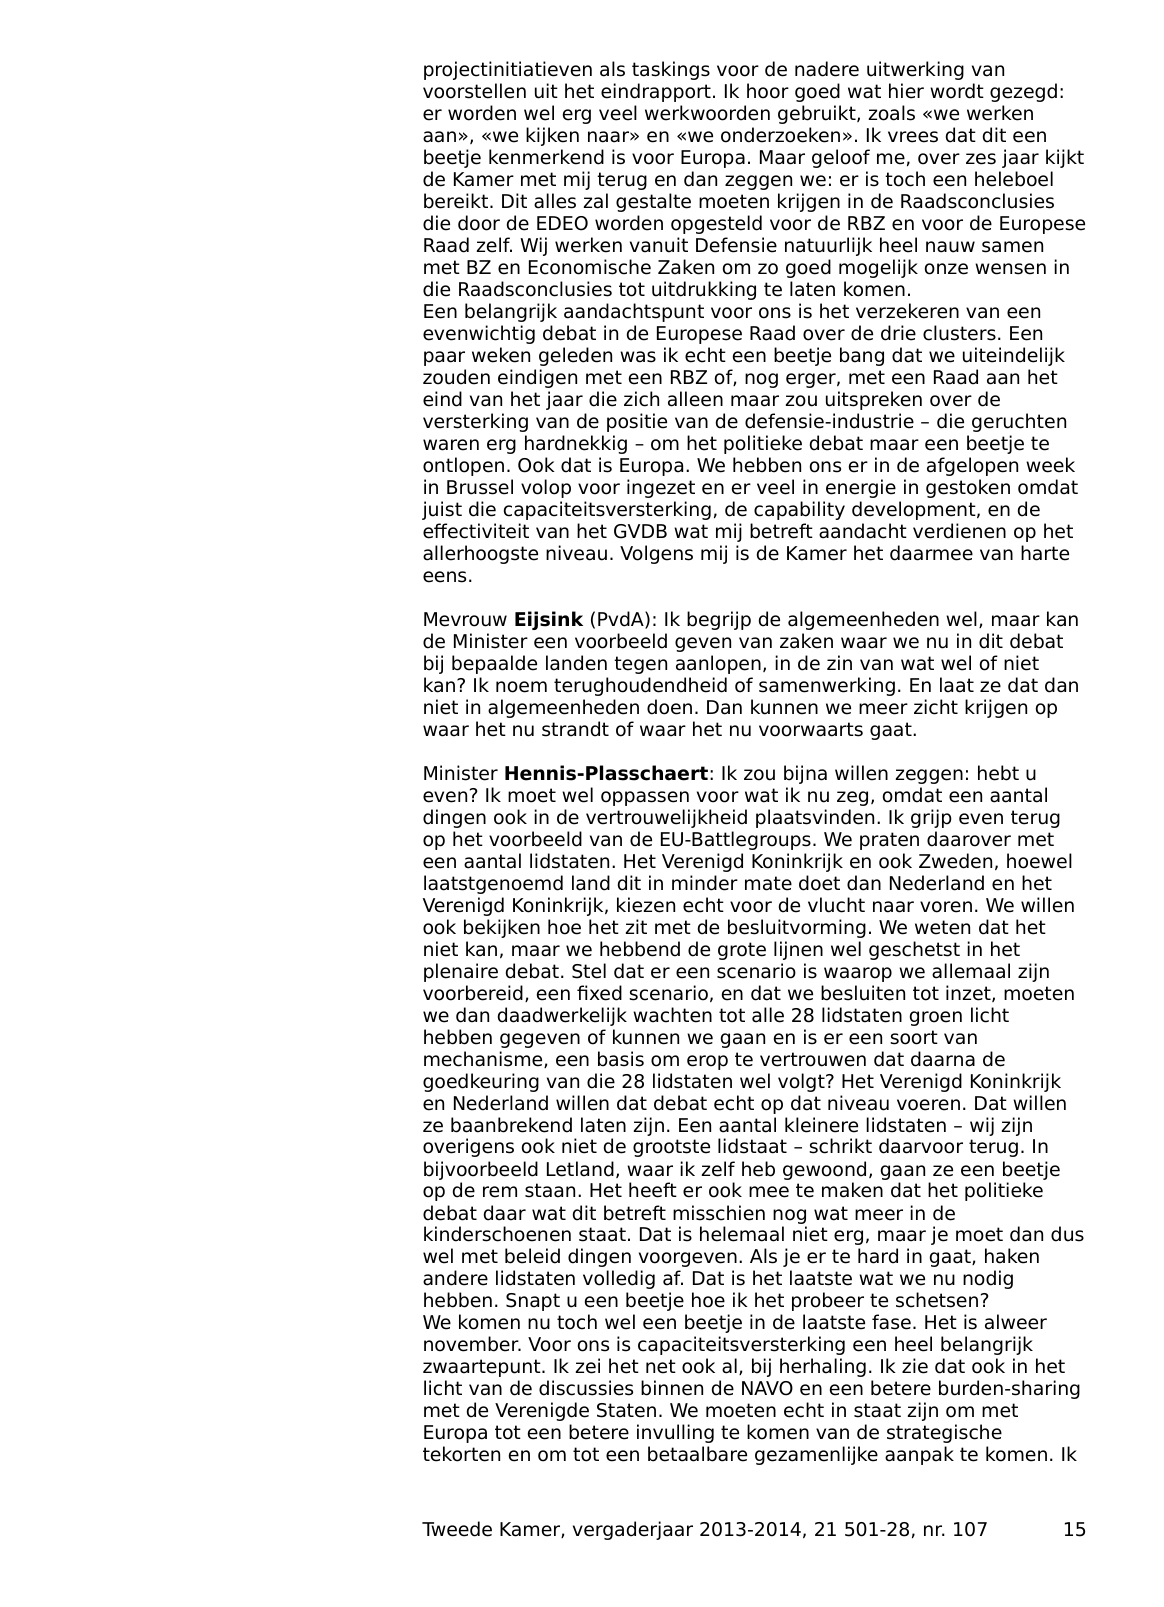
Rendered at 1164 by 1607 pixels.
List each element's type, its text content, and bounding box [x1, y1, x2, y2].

text projectinitiatieven als taskings voor de nadere uitwerking van voorstellen uit het eindrapport. Ik hoor goed wat hier wordt gezegd: er worden wel erg veel werkwoorden gebruikt, zoals «we werken aan», «we kijken naar» en «we onderzoeken». Ik vrees dat dit een beetje kenmerkend is voor Europa. Maar geloof me, over zes jaar kijkt de Kamer met mij terug en dan zeggen we: er is toch een heleboel bereikt. Dit alles zal gestalte moeten krijgen in de Raadsconclusies die door de EDEO worden opgesteld voor de RBZ en voor de Europese Raad zelf. Wij werken vanuit Defensie natuurlijk heel nauw samen met BZ en Economische Zaken om zo goed mogelijk onze wensen in die Raadsconclusies tot uitdrukking te laten komen. [422, 59, 1087, 301]
text Minister Hennis-Plasschaert: Ik zou bijna willen zeggen: hebt u even? Ik moet wel oppassen voor wat ik nu zeg, omdat een aantal dingen ook in de vertrouwelijkheid plaatsvinden. Ik grijp even terug op het voorbeeld van de EU-Battlegroups. We praten daarover met een aantal lidstaten. Het Verenigd Koninkrijk en ook Zweden, hoewel laatstgenoemd land dit in minder mate doet dan Nederland en het Verenigd Koninkrijk, kiezen echt voor de vlucht naar voren. We willen ook bekijken hoe het zit met de besluitvorming. We weten dat het niet kan, maar we hebbend de grote lijnen wel geschetst in het plenaire debat. Stel dat er een scenario is waarop we allemaal zijn voorbereid, een fixed scenario, en dat we besluiten tot inzet, moeten we dan daadwerkelijk wachten tot alle 28 lidstaten groen licht hebben gegeven of kunnen we gaan en is er een soort van mechanisme, een basis om erop te vertrouwen dat daarna de goedkeuring van die 28 lidstaten wel volgt? Het Verenigd Koninkrijk en Nederland willen dat debat echt op dat niveau voeren. Dat willen ze baanbrekend laten zijn. Een aantal kleinere lidstaten – wij zijn overigens ook niet de grootste lidstaat – schrikt daarvoor terug. In bijvoorbeeld Letland, waar ik zelf heb gewoond, gaan ze een beetje op de rem staan. Het heeft er ook mee te maken dat het politieke debat daar wat dit betreft misschien nog wat meer in de kinderschoenen staat. Dat is helemaal niet erg, maar je moet dan dus wel met beleid dingen voorgeven. Als je er te hard in gaat, haken andere lidstaten volledig af. Dat is het laatste wat we nu nodig hebben. Snapt u een beetje hoe ik het probeer te schetsen? [422, 763, 1087, 1312]
text Mevrouw Eijsink (PvdA): Ik begrijp de algemeenheden wel, maar kan de Minister een voorbeeld geven van zaken waar we nu in dit debat bij bepaalde landen tegen aanlopen, in de zin van wat wel of niet kan? Ik noem terughoudendheid of samenwerking. En laat ze dat dan niet in algemeenheden doen. Dan kunnen we meer zicht krijgen op waar het nu strandt of waar het nu voorwaarts gaat. [422, 609, 1087, 741]
text We komen nu toch wel een beetje in de laatste fase. Het is alweer november. Voor ons is capaciteitsversterking een heel belangrijk zwaartepunt. Ik zei het net ook al, bij herhaling. Ik zie dat ook in het licht van de discussies binnen de NAVO en een betere burden-sharing met de Verenigde Staten. We moeten echt in staat zijn om met Europa tot een betere invulling te komen van de strategische tekorten en om tot een betaalbare gezamenlijke aanpak te komen. Ik [422, 1312, 1087, 1466]
text Een belangrijk aandachtspunt voor ons is het verzekeren van een evenwichtig debat in de Europese Raad over de drie clusters. Een paar weken geleden was ik echt een beetje bang dat we uiteindelijk zouden eindigen met een RBZ of, nog erger, met een Raad aan het eind van het jaar die zich alleen maar zou uitspreken over de versterking van de positie van de defensie-industrie – die geruchten waren erg hardnekkig – om het politieke debat maar een beetje te ontlopen. Ook dat is Europa. We hebben ons er in de afgelopen week in Brussel volop voor ingezet en er veel in energie in gestoken omdat juist die capaciteitsversterking, de capability development, en de effectiviteit van het GVDB wat mij betreft aandacht verdienen op het allerhoogste niveau. Volgens mij is de Kamer het daarmee van harte eens. [422, 301, 1087, 587]
